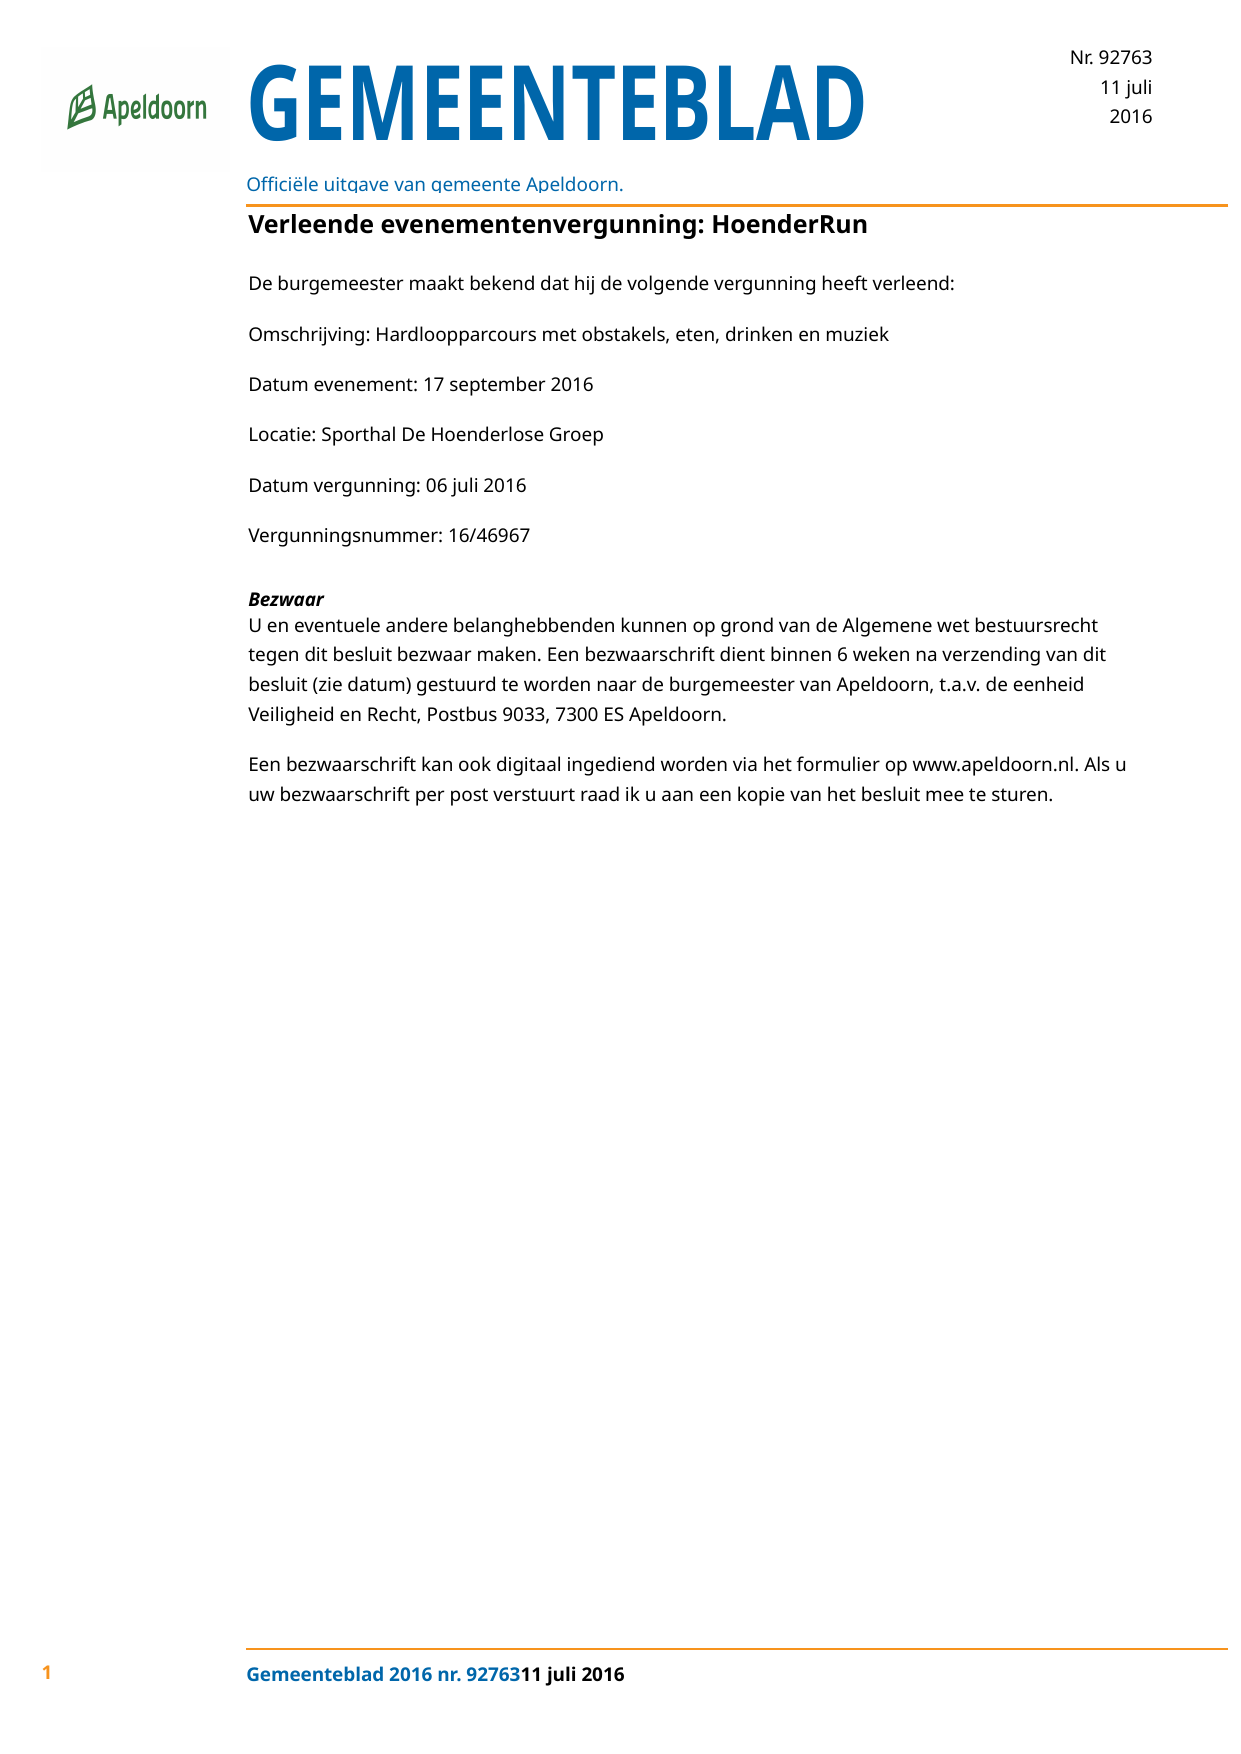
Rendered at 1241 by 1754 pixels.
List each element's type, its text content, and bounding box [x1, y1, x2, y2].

text Verleende evenementenvergunning: HoenderRun [248, 207, 1152, 241]
text Een bezwaarschrift kan ook digitaal ingediend worden via het formulier op www.apeldoorn.nl. Als u uw bezwaarschrift per post verstuurt raad ik u aan een kopie van het besluit mee te sturen. [248, 751, 1152, 807]
text Omschrijving: Hardloopparcours met obstakels, eten, drinken en muziek [248, 321, 1152, 346]
text Bezwaar [248, 586, 1152, 612]
text Datum evenement: 17 september 2016 [248, 371, 1152, 397]
text Locatie: Sporthal De Hoenderlose Groep [248, 422, 1152, 447]
picture [41, 47, 231, 172]
text U en eventuele andere belanghebbenden kunnen op grond van de Algemene wet bestuursrecht tegen dit besluit bezwaar maken. Een bezwaarschrift dient binnen 6 weken na verzending van dit besluit (zie datum) gestuurd te worden naar de burgemeester van Apeldoorn, t.a.v. de eenheid Veiligheid en Recht, Postbus 9033, 7300 ES Apeldoorn. [248, 612, 1152, 727]
text Datum vergunning: 06 juli 2016 [248, 472, 1152, 498]
text Vergunningsnummer: 16/46967 [248, 522, 1152, 548]
text De burgemeester maakt bekend dat hij de volgende vergunning heeft verleend: [248, 270, 1152, 296]
